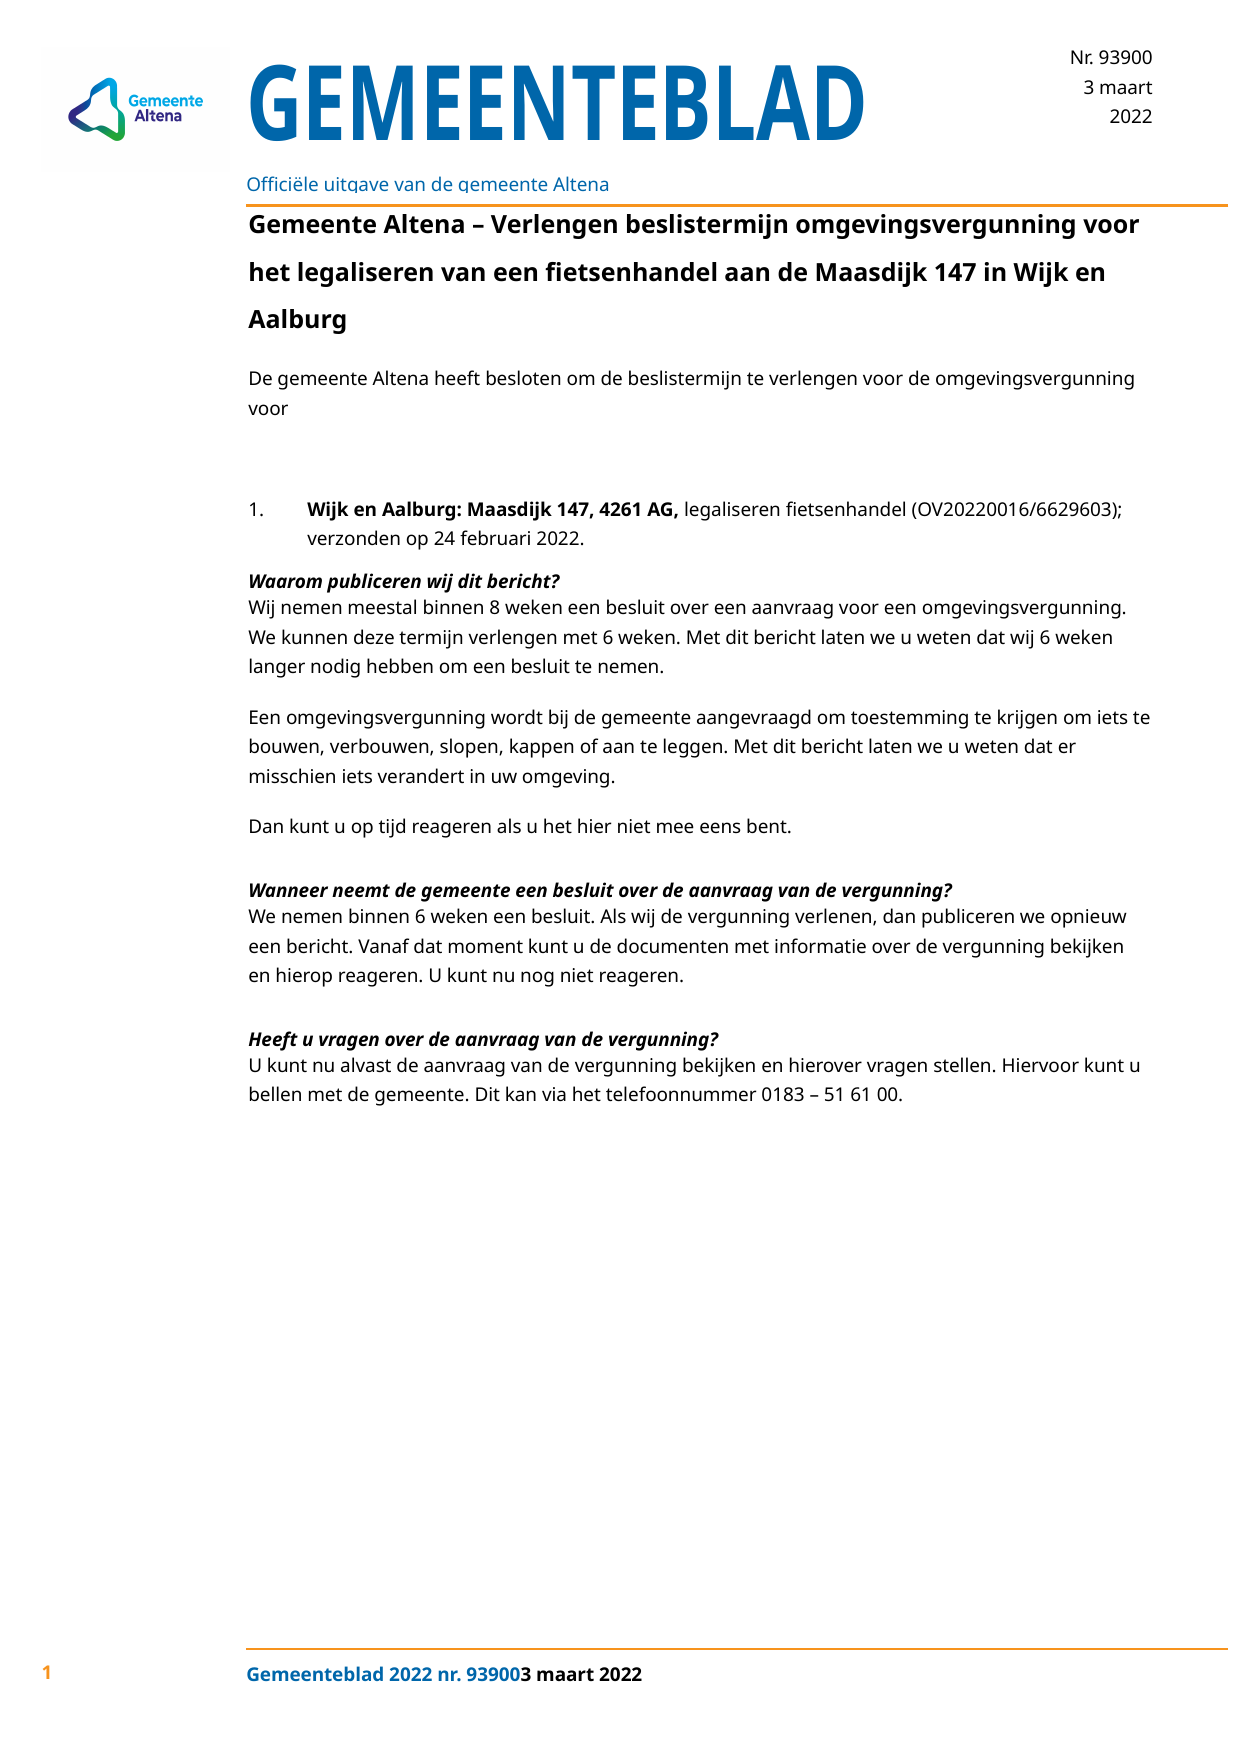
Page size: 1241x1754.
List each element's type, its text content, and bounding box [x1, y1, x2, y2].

picture [41, 47, 231, 172]
text Waarom publiceren wij dit bericht? [248, 569, 1152, 594]
text De gemeente Altena heeft besloten om de beslistermijn te verlengen voor de omgevingsvergunning voor [248, 366, 1152, 421]
text Heeft u vragen over de aanvraag van de vergunning? [248, 1026, 1152, 1052]
list Wijk en Aalburg: Maasdijk 147, 4261 AG, legaliseren fietsenhandel (OV20220016/6629603); verzonden op 24 februari 2022. [248, 496, 1152, 551]
text Dan kunt u op tijd reageren als u het hier niet mee eens bent. [248, 813, 1152, 839]
text Een omgevingsvergunning wordt bij de gemeente aangevraagd om toestemming te krijgen om iets te bouwen, verbouwen, slopen, kappen of aan te leggen. Met dit bericht laten we u weten dat er misschien iets verandert in uw omgeving. [248, 704, 1152, 789]
text We nemen binnen 6 weken een besluit. Als wij de vergunning verlenen, dan publiceren we opnieuw een bericht. Vanaf dat moment kunt u de documenten met informatie over de vergunning bekijken en hierop reageren. U kunt nu nog niet reageren. [248, 903, 1152, 988]
text Wij nemen meestal binnen 8 weken een besluit over een aanvraag voor een omgevingsvergunning. We kunnen deze termijn verlengen met 6 weken. Met dit bericht laten we u weten dat wij 6 weken langer nodig hebben om een besluit te nemen. [248, 594, 1152, 679]
text Gemeente Altena – Verlengen beslistermijn omgevingsvergunning voor het legaliseren van een fietsenhandel aan de Maasdijk 147 in Wijk en Aalburg [248, 207, 1152, 336]
text U kunt nu alvast de aanvraag van de vergunning bekijken en hierover vragen stellen. Hiervoor kunt u bellen met de gemeente. Dit kan via het telefoonnummer 0183 – 51 61 00. [248, 1052, 1152, 1107]
text Wanneer neemt de gemeente een besluit over de aanvraag van de vergunning? [248, 877, 1152, 903]
